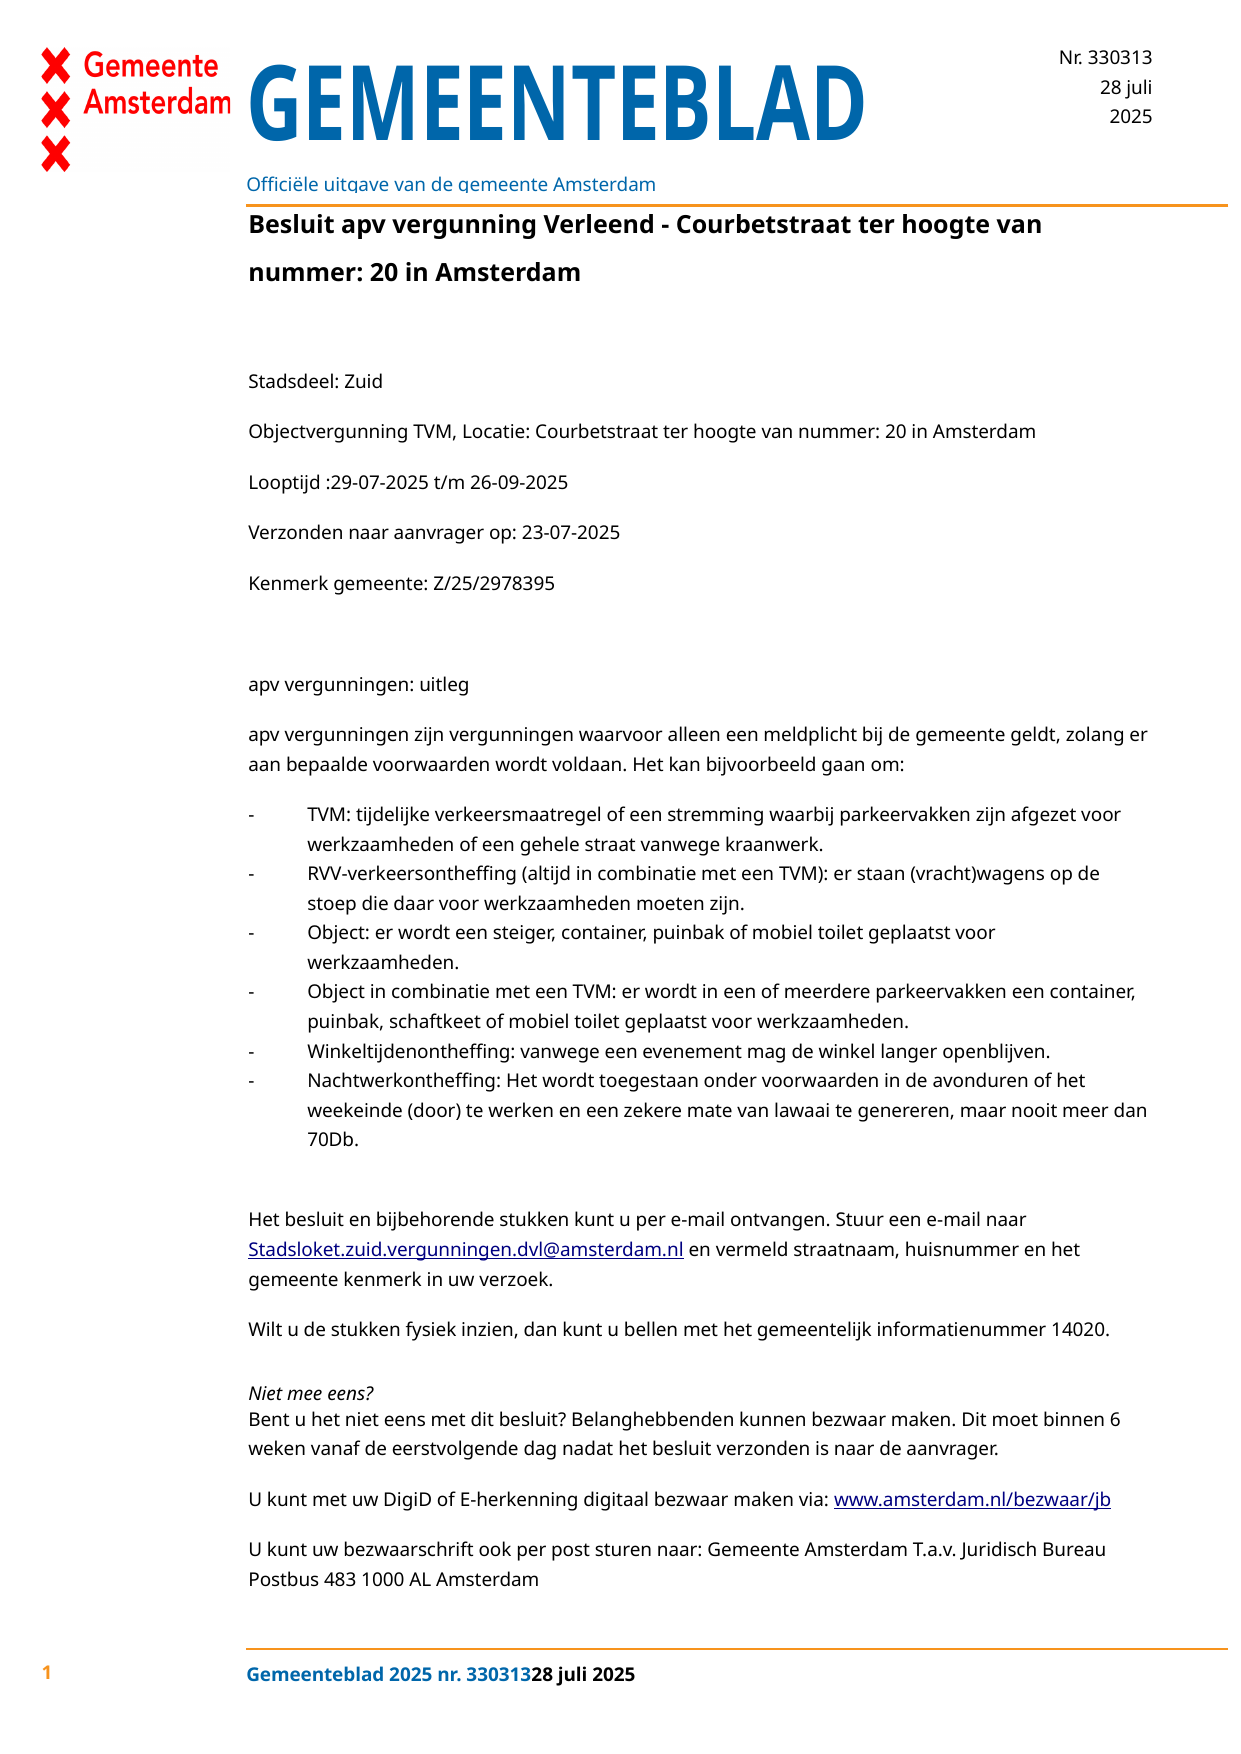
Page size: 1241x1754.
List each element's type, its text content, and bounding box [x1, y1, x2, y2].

text Het besluit en bijbehorende stukken kunt u per e-mail ontvangen. Stuur een e-mail naar Stadsloket.zuid.vergunningen.dvl@amsterdam.nl en vermeld straatnaam, huisnummer en het gemeente kenmerk in uw verzoek. [248, 1207, 1152, 1292]
text Stadsdeel: Zuid [248, 368, 1152, 394]
list Winkeltijdenontheffing: vanwege een evenement mag de winkel langer openblijven. [248, 1038, 1152, 1064]
text Kenmerk gemeente: Z/25/2978395 [248, 570, 1152, 596]
text U kunt met uw DigiD of E-herkenning digitaal bezwaar maken via: www.amsterdam.nl/bezwaar/jb [248, 1486, 1152, 1512]
text Besluit apv vergunning Verleend - Courbetstraat ter hoogte van nummer: 20 in Amsterdam [248, 207, 1152, 288]
text Wilt u de stukken fysiek inzien, dan kunt u bellen met het gemeentelijk informatienummer 14020. [248, 1316, 1152, 1342]
list RVV-verkeersontheffing (altijd in combinatie met een TVM): er staan (vracht)wagens op de stoep die daar voor werkzaamheden moeten zijn. [248, 860, 1152, 916]
list Object in combinatie met een TVM: er wordt in een of meerdere parkeervakken een container, puinbak, schaftkeet of mobiel toilet geplaatst voor werkzaamheden. [248, 979, 1152, 1034]
text U kunt uw bezwaarschrift ook per post sturen naar: Gemeente Amsterdam T.a.v. Juridisch Bureau Postbus 483 1000 AL Amsterdam [248, 1536, 1152, 1592]
text Looptijd :29-07-2025 t/m 26-09-2025 [248, 469, 1152, 495]
text Niet mee eens? [248, 1380, 1152, 1406]
list Object: er wordt een steiger, container, puinbak of mobiel toilet geplaatst voor werkzaamheden. [248, 919, 1152, 975]
picture [41, 47, 231, 172]
text Bent u het niet eens met dit besluit? Belanghebbenden kunnen bezwaar maken. Dit moet binnen 6 weken vanaf de eerstvolgende dag nadat het besluit verzonden is naar de aanvrager. [248, 1406, 1152, 1461]
list TVM: tijdelijke verkeersmaatregel of een stremming waarbij parkeervakken zijn afgezet voor werkzaamheden of een gehele straat vanwege kraanwerk. [248, 801, 1152, 857]
text apv vergunningen zijn vergunningen waarvoor alleen een meldplicht bij de gemeente geldt, zolang er aan bepaalde voorwaarden wordt voldaan. Het kan bijvoorbeeld gaan om: [248, 721, 1152, 777]
list Nachtwerkontheffing: Het wordt toegestaan onder voorwaarden in de avonduren of het weekeinde (door) te werken en een zekere mate van lawaai te genereren, maar nooit meer dan 70Db. [248, 1067, 1152, 1152]
text Objectvergunning TVM, Locatie: Courbetstraat ter hoogte van nummer: 20 in Amsterdam [248, 419, 1152, 444]
text apv vergunningen: uitleg [248, 671, 1152, 697]
text Verzonden naar aanvrager op: 23-07-2025 [248, 519, 1152, 545]
